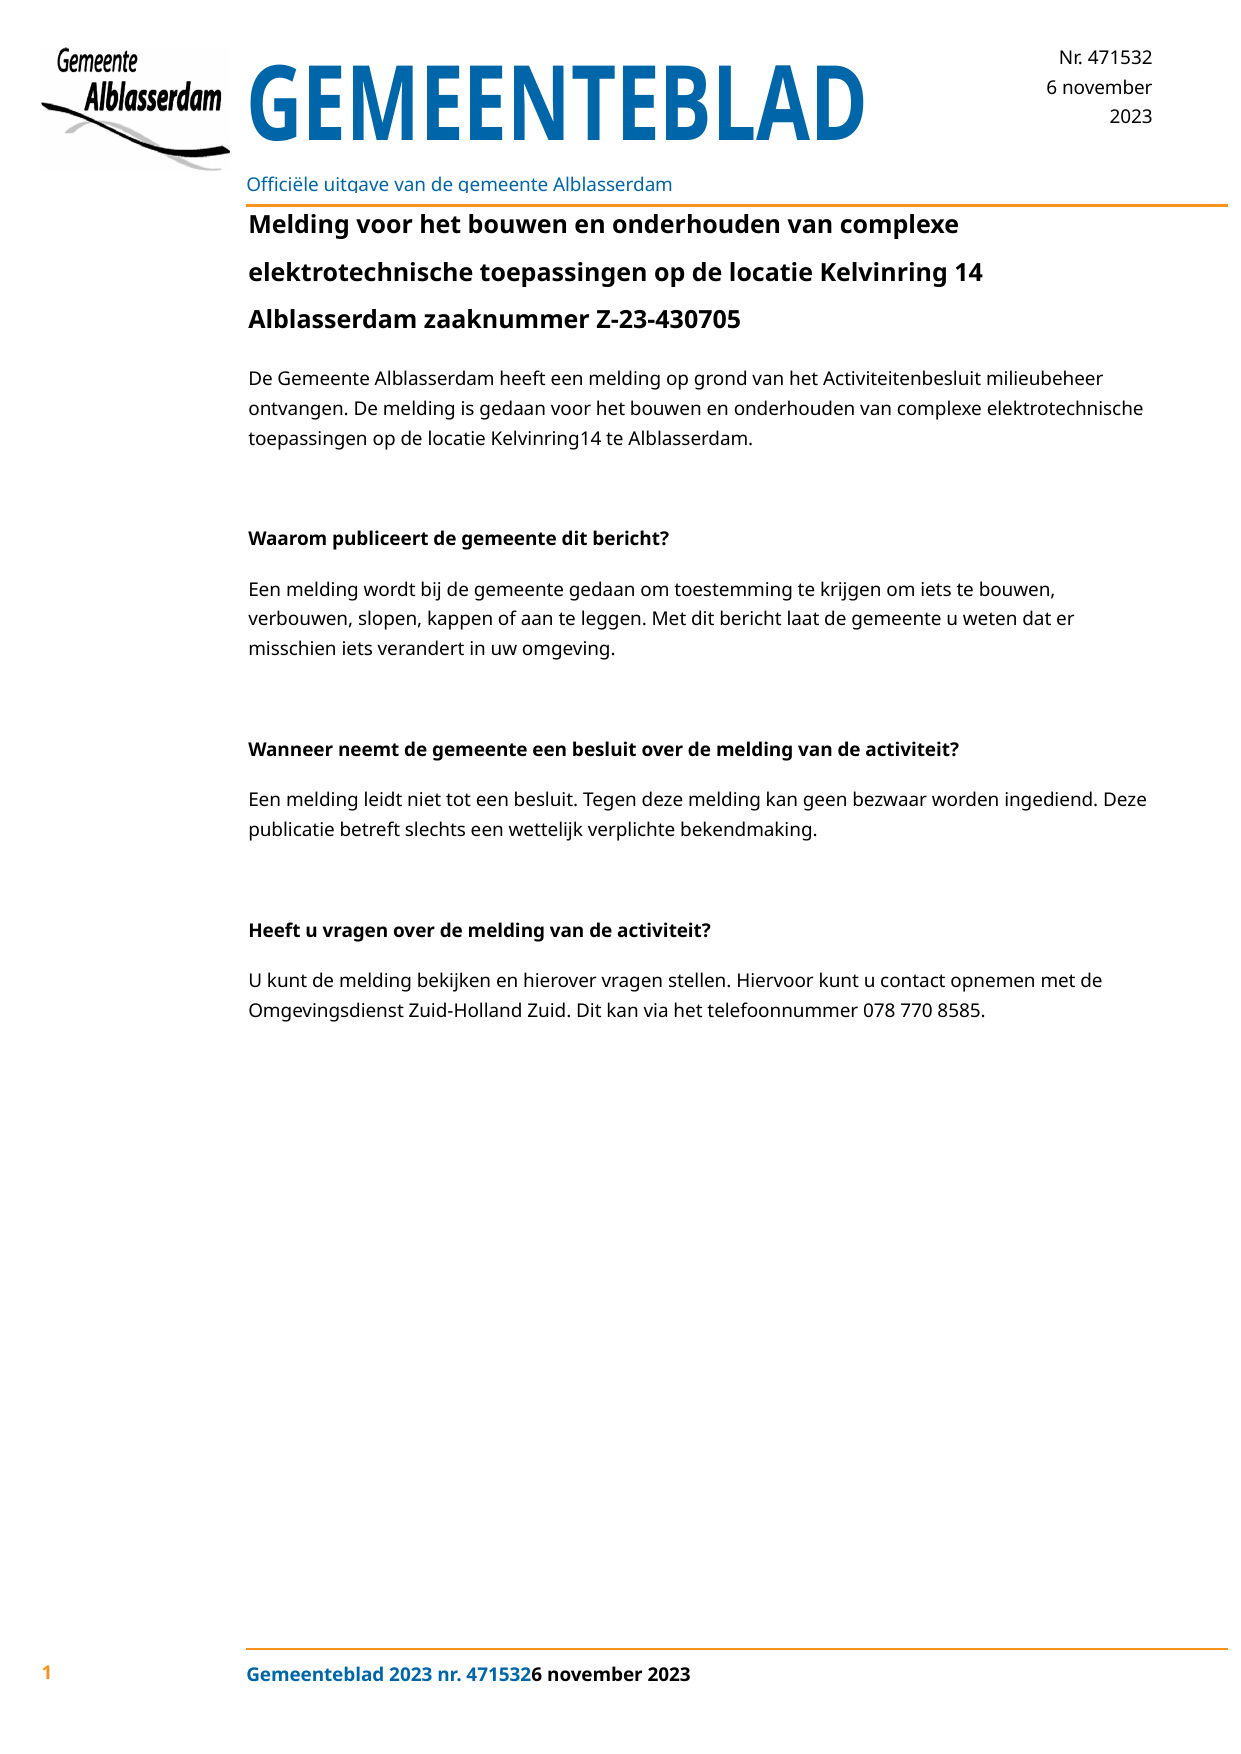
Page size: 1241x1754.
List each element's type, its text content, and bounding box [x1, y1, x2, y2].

text Heeft u vragen over de melding van de activiteit? [248, 917, 1152, 942]
text Waarom publiceert de gemeente dit bericht? [248, 526, 1152, 551]
text Een melding wordt bij de gemeente gedaan om toestemming te krijgen om iets te bouwen, verbouwen, slopen, kappen of aan te leggen. Met dit bericht laat de gemeente u weten dat er misschien iets verandert in uw omgeving. [248, 576, 1152, 661]
text Wanneer neemt de gemeente een besluit over de melding van de activiteit? [248, 736, 1152, 762]
text De Gemeente Alblasserdam heeft een melding op grond van het Activiteitenbesluit milieubeheer ontvangen. De melding is gedaan voor het bouwen en onderhouden van complexe elektrotechnische toepassingen op de locatie Kelvinring14 te Alblasserdam. [248, 366, 1152, 450]
picture [41, 47, 231, 172]
text Melding voor het bouwen en onderhouden van complexe elektrotechnische toepassingen op de locatie Kelvinring 14 Alblasserdam zaaknummer Z-23-430705 [248, 207, 1152, 336]
text Een melding leidt niet tot een besluit. Tegen deze melding kan geen bezwaar worden ingediend. Deze publicatie betreft slechts een wettelijk verplichte bekendmaking. [248, 786, 1152, 842]
text U kunt de melding bekijken en hierover vragen stellen. Hiervoor kunt u contact opnemen met de Omgevingsdienst Zuid-Holland Zuid. Dit kan via het telefoonnummer 078 770 8585. [248, 967, 1152, 1022]
